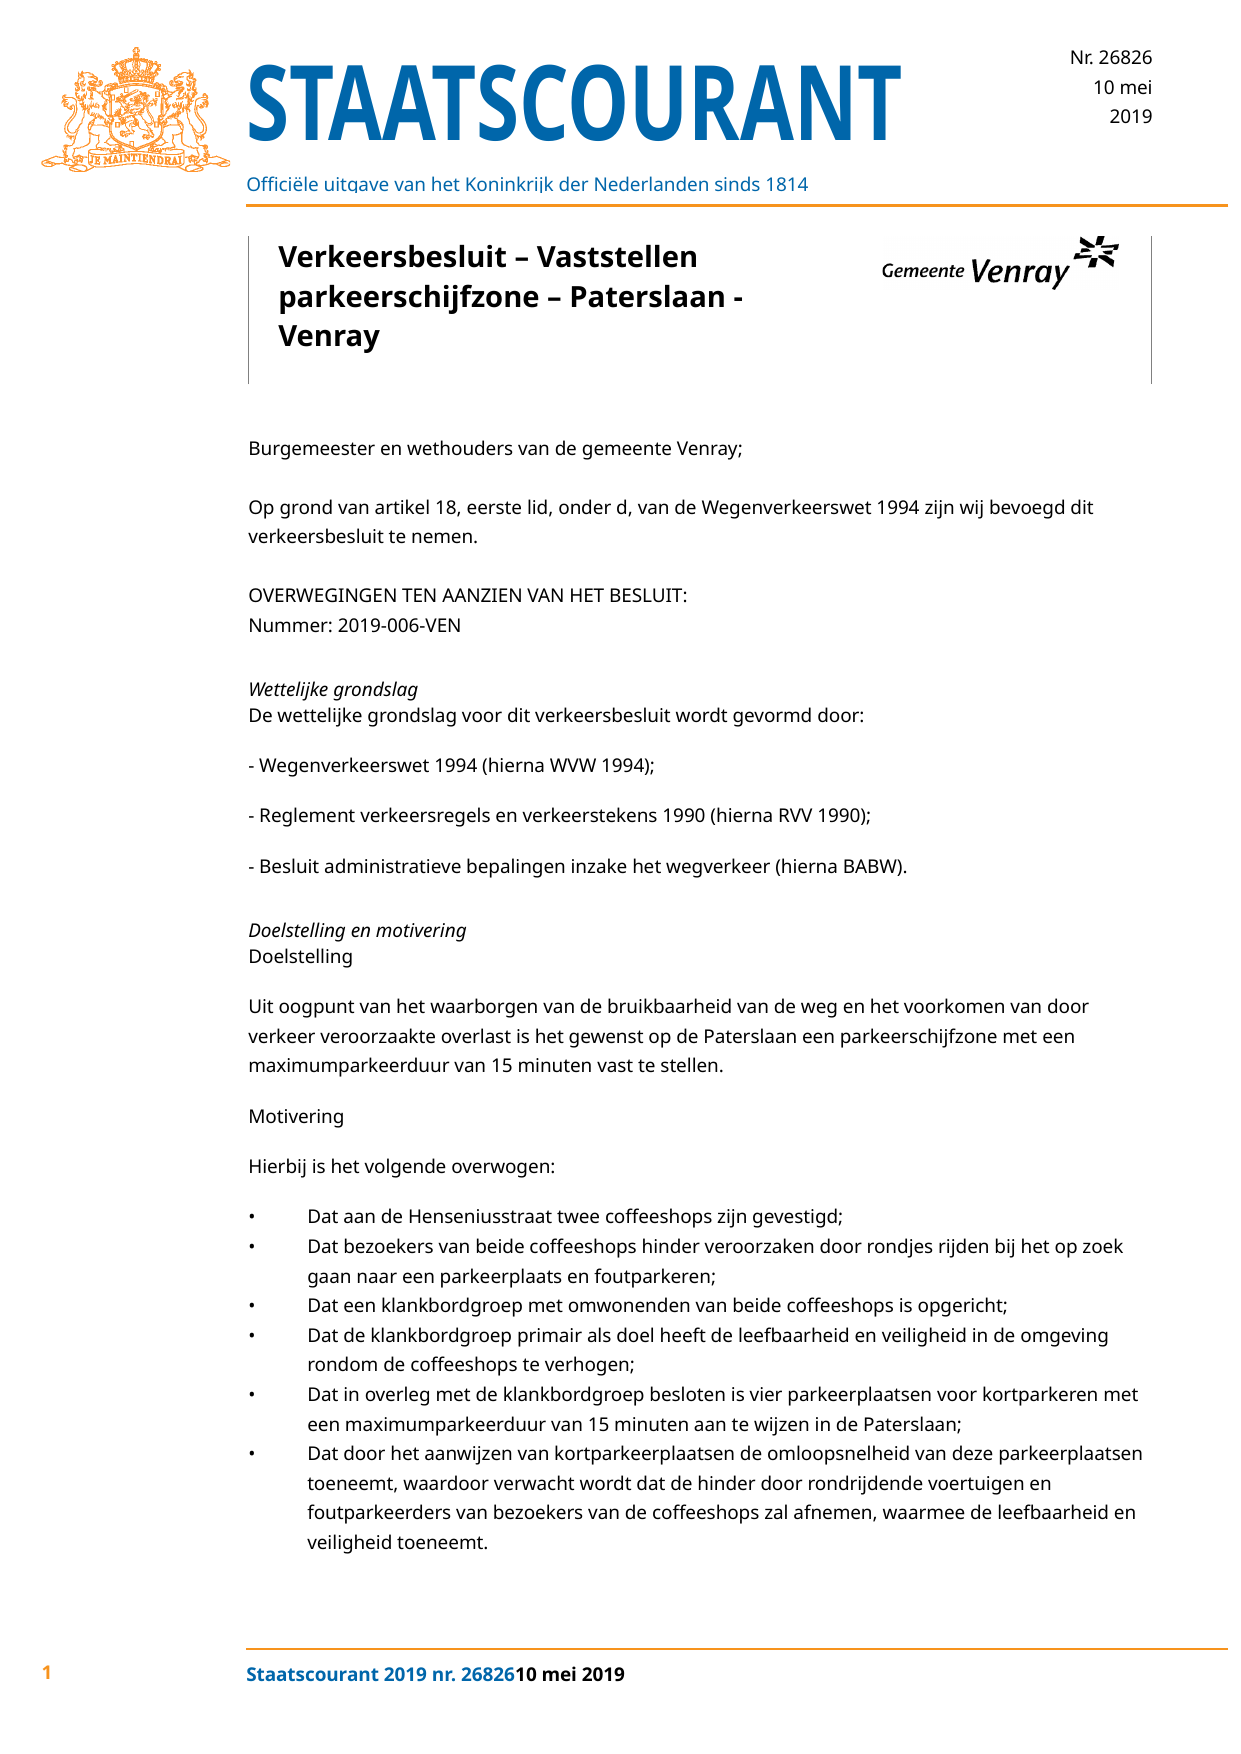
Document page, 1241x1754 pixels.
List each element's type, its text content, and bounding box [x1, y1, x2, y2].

table_header [850, 236, 1151, 384]
text Doelstelling [248, 943, 1152, 968]
text - Wegenverkeerswet 1994 (hierna WVW 1994); [248, 752, 1152, 778]
list Dat door het aanwijzen van kortparkeerplaatsen de omloopsnelheid van deze parkeerplaatsen toeneemt, waardoor verwacht wordt dat de hinder door rondrijdende voertuigen en foutparkeerders van bezoekers van de coffeeshops zal afnemen, waarmee de leefbaarheid en veiligheid toeneemt. [248, 1440, 1152, 1555]
text De wettelijke grondslag voor dit verkeersbesluit wordt gevormd door: [248, 702, 1152, 728]
table_header Verkeersbesluit – Vaststellen parkeerschijfzone – Paterslaan - Venray [249, 236, 850, 384]
text Burgemeester en wethouders van de gemeente Venray; [248, 435, 1152, 460]
text - Reglement verkeersregels en verkeerstekens 1990 (hierna RVV 1990); [248, 803, 1152, 828]
list Dat aan de Henseniusstraat twee coffeeshops zijn gevestigd; [248, 1204, 1152, 1229]
text Uit oogpunt van het waarborgen van de bruikbaarheid van de weg en het voorkomen van door verkeer veroorzaakte overlast is het gewenst op de Paterslaan een parkeerschijfzone met een maximumparkeerduur van 15 minuten vast te stellen. [248, 993, 1152, 1078]
text Nummer: 2019-006-VEN [248, 612, 1152, 638]
list Dat in overleg met de klankbordgroep besloten is vier parkeerplaatsen voor kortparkeren met een maximumparkeerduur van 15 minuten aan te wijzen in de Paterslaan; [248, 1381, 1152, 1436]
text Wettelijke grondslag [248, 676, 1152, 702]
picture [882, 236, 1119, 290]
list Dat een klankbordgroep met omwonenden van beide coffeeshops is opgericht; [248, 1292, 1152, 1318]
picture [41, 47, 231, 172]
text Doelstelling en motivering [248, 917, 1152, 943]
text Op grond van artikel 18, eerste lid, onder d, van de Wegenverkeerswet 1994 zijn wij bevoegd dit verkeersbesluit te nemen. [248, 494, 1152, 549]
text - Besluit administratieve bepalingen inzake het wegverkeer (hierna BABW). [248, 853, 1152, 879]
text Motivering [248, 1103, 1152, 1128]
text Hierbij is het volgende overwogen: [248, 1153, 1152, 1179]
list Dat de klankbordgroep primair als doel heeft de leefbaarheid en veiligheid in de omgeving rondom de coffeeshops te verhogen; [248, 1322, 1152, 1377]
text OVERWEGINGEN TEN AANZIEN VAN HET BESLUIT: [248, 583, 1152, 608]
list Dat bezoekers van beide coffeeshops hinder veroorzaken door rondjes rijden bij het op zoek gaan naar een parkeerplaats en foutparkeren; [248, 1233, 1152, 1288]
